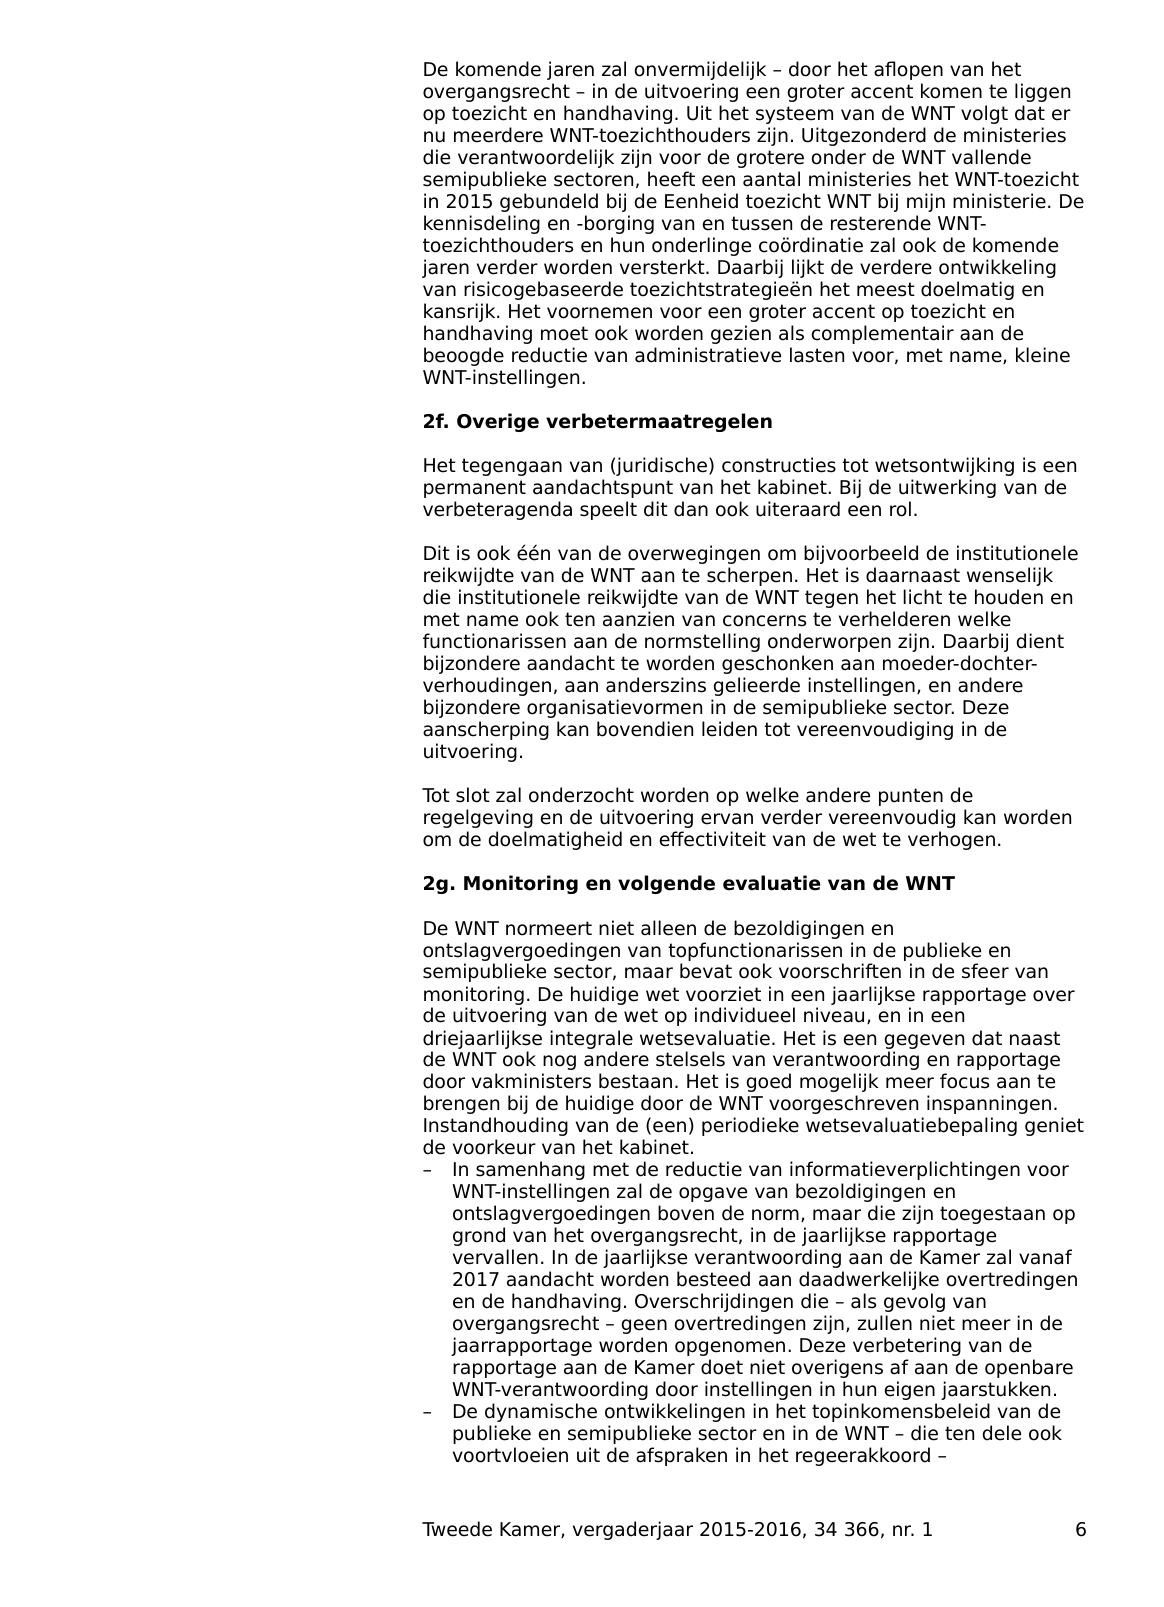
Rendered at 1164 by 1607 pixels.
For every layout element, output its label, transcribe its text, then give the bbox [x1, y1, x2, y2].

subtitle 2f. Overige verbetermaatregelen [422, 411, 1087, 433]
text – In samenhang met de reductie van informatieverplichtingen voor WNT-instellingen zal de opgave van bezoldigingen en ontslagvergoedingen boven de norm, maar die zijn toegestaan op grond van het overgangsrecht, in de jaarlijkse rapportage vervallen. In de jaarlijkse verantwoording aan de Kamer zal vanaf 2017 aandacht worden besteed aan daadwerkelijke overtredingen en de handhaving. Overschrijdingen die – als gevolg van overgangsrecht – geen overtredingen zijn, zullen niet meer in de jaarrapportage worden opgenomen. Deze verbetering van de rapportage aan de Kamer doet niet overigens af aan de openbare WNT-verantwoording door instellingen in hun eigen jaarstukken. [422, 1159, 1087, 1401]
text Tot slot zal onderzocht worden op welke andere punten de regelgeving en de uitvoering ervan verder vereenvoudig kan worden om de doelmatigheid en effectiviteit van de wet te verhogen. [422, 785, 1087, 851]
text – De dynamische ontwikkelingen in het topinkomensbeleid van de publieke en semipublieke sector en in de WNT – die ten dele ook voortvloeien uit de afspraken in het regeerakkoord – [422, 1401, 1087, 1467]
text De WNT normeert niet alleen de bezoldigingen en ontslagvergoedingen van topfunctionarissen in de publieke en semipublieke sector, maar bevat ook voorschriften in de sfeer van monitoring. De huidige wet voorziet in een jaarlijkse rapportage over de uitvoering van de wet op individueel niveau, en in een driejaarlijkse integrale wetsevaluatie. Het is een gegeven dat naast de WNT ook nog andere stelsels van verantwoording en rapportage door vakministers bestaan. Het is goed mogelijk meer focus aan te brengen bij de huidige door de WNT voorgeschreven inspanningen. Instandhouding van de (een) periodieke wetsevaluatiebepaling geniet de voorkeur van het kabinet. [422, 917, 1087, 1159]
text Het tegengaan van (juridische) constructies tot wetsontwijking is een permanent aandachtspunt van het kabinet. Bij de uitwerking van de verbeteragenda speelt dit dan ook uiteraard een rol. [422, 455, 1087, 521]
text De komende jaren zal onvermijdelijk – door het aflopen van het overgangsrecht – in de uitvoering een groter accent komen te liggen op toezicht en handhaving. Uit het systeem van de WNT volgt dat er nu meerdere WNT-toezichthouders zijn. Uitgezonderd de ministeries die verantwoordelijk zijn voor de grotere onder de WNT vallende semipublieke sectoren, heeft een aantal ministeries het WNT-toezicht in 2015 gebundeld bij de Eenheid toezicht WNT bij mijn ministerie. De kennisdeling en -borging van en tussen de resterende WNT-toezichthouders en hun onderlinge coördinatie zal ook de komende jaren verder worden versterkt. Daarbij lijkt de verdere ontwikkeling van risicogebaseerde toezichtstrategieën het meest doelmatig en kansrijk. Het voornemen voor een groter accent op toezicht en handhaving moet ook worden gezien als complementair aan de beoogde reductie van administratieve lasten voor, met name, kleine WNT-instellingen. [422, 59, 1087, 389]
text Dit is ook één van de overwegingen om bijvoorbeeld de institutionele reikwijdte van de WNT aan te scherpen. Het is daarnaast wenselijk die institutionele reikwijdte van de WNT tegen het licht te houden en met name ook ten aanzien van concerns te verhelderen welke functionarissen aan de normstelling onderworpen zijn. Daarbij dient bijzondere aandacht te worden geschonken aan moeder-dochter-verhoudingen, aan anderszins gelieerde instellingen, en andere bijzondere organisatievormen in de semipublieke sector. Deze aanscherping kan bovendien leiden tot vereenvoudiging in de uitvoering. [422, 543, 1087, 763]
subtitle 2g. Monitoring en volgende evaluatie van de WNT [422, 873, 1087, 895]
